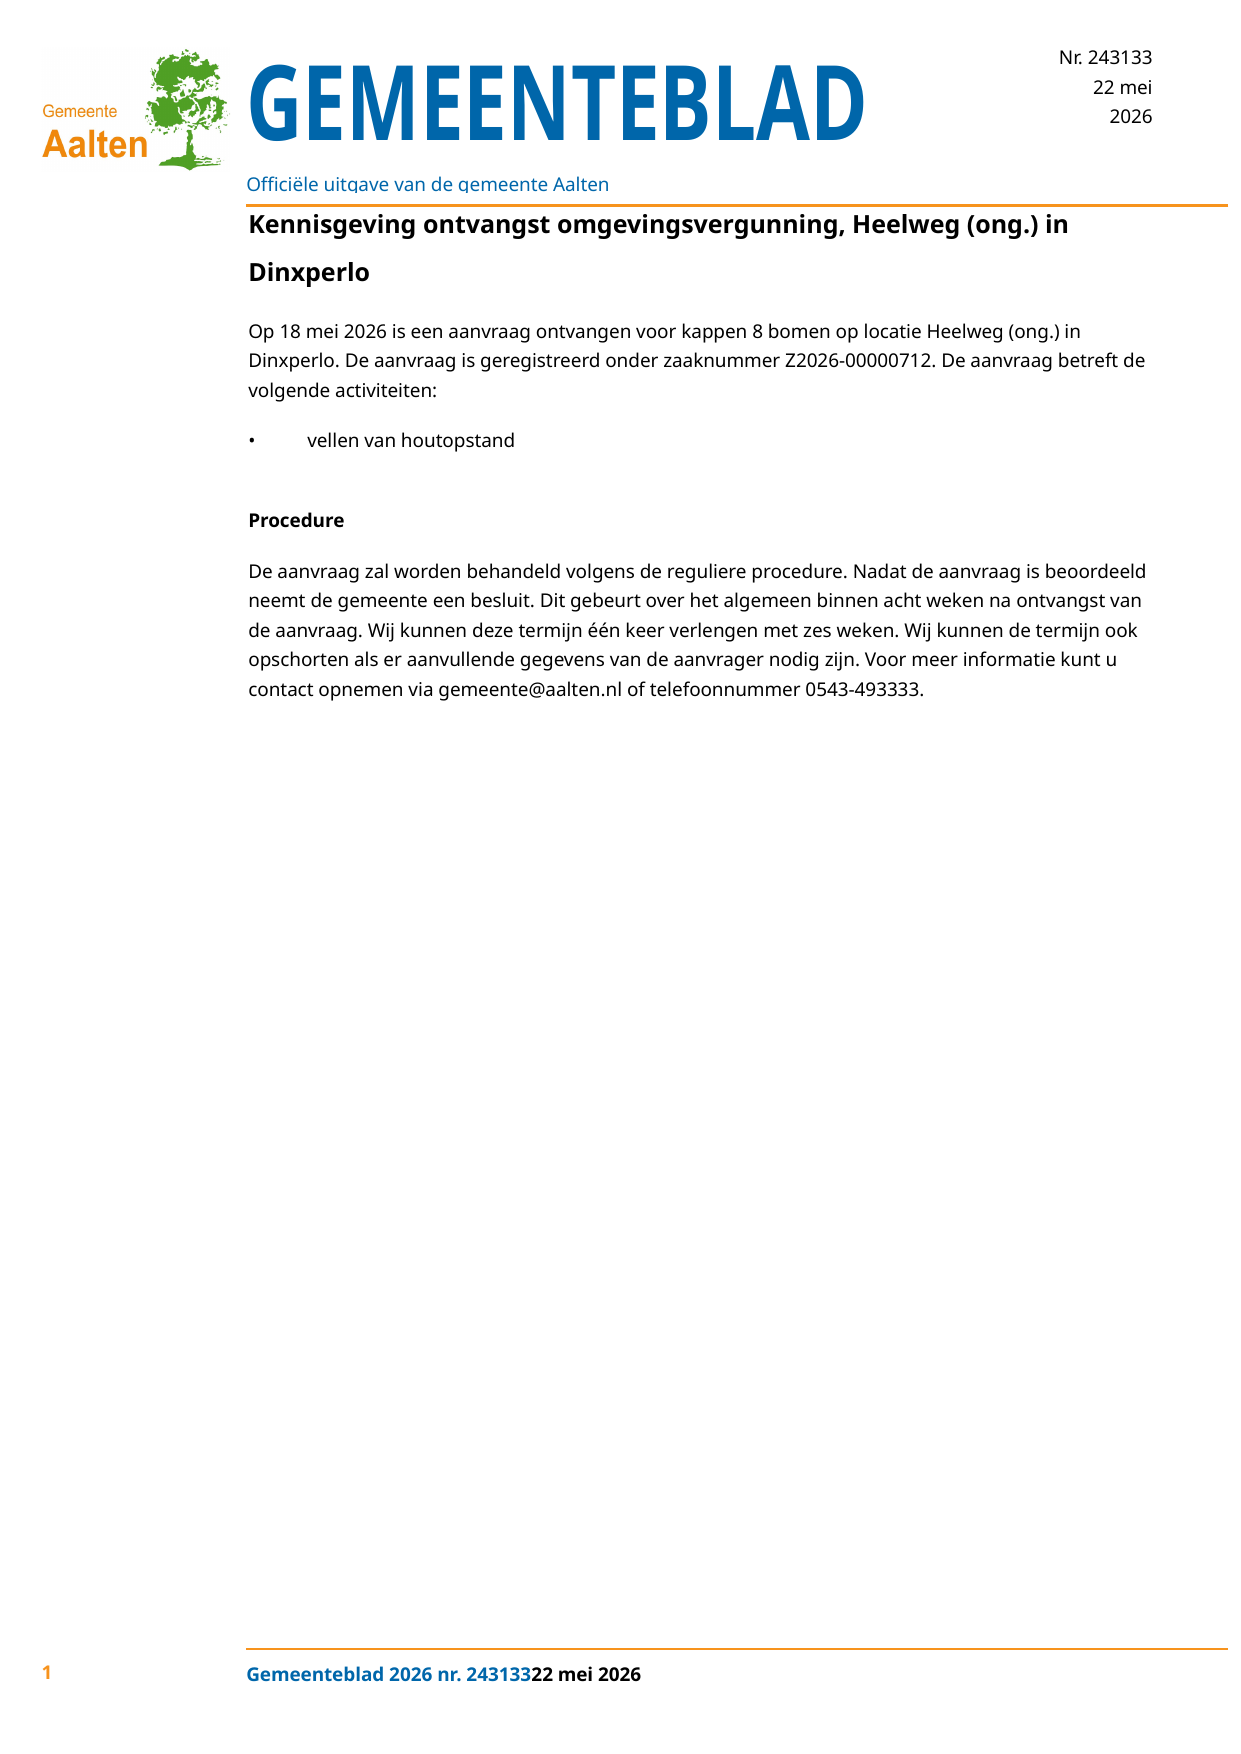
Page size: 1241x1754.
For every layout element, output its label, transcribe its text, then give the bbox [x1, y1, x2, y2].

list vellen van houtopstand [248, 427, 1152, 453]
text Procedure [248, 507, 1152, 533]
text De aanvraag zal worden behandeld volgens de reguliere procedure. Nadat de aanvraag is beoordeeld neemt de gemeente een besluit. Dit gebeurt over het algemeen binnen acht weken na ontvangst van de aanvraag. Wij kunnen deze termijn één keer verlengen met zes weken. Wij kunnen de termijn ook opschorten als er aanvullende gegevens van de aanvrager nodig zijn. Voor meer informatie kunt u contact opnemen via gemeente@aalten.nl of telefoonnummer 0543-493333. [248, 558, 1152, 702]
text Kennisgeving ontvangst omgevingsvergunning, Heelweg (ong.) in Dinxperlo [248, 207, 1152, 288]
text Op 18 mei 2026 is een aanvraag ontvangen voor kappen 8 bomen op locatie Heelweg (ong.) in Dinxperlo. De aanvraag is geregistreerd onder zaaknummer Z2026-00000712. De aanvraag betreft de volgende activiteiten: [248, 318, 1152, 403]
picture [41, 47, 231, 172]
